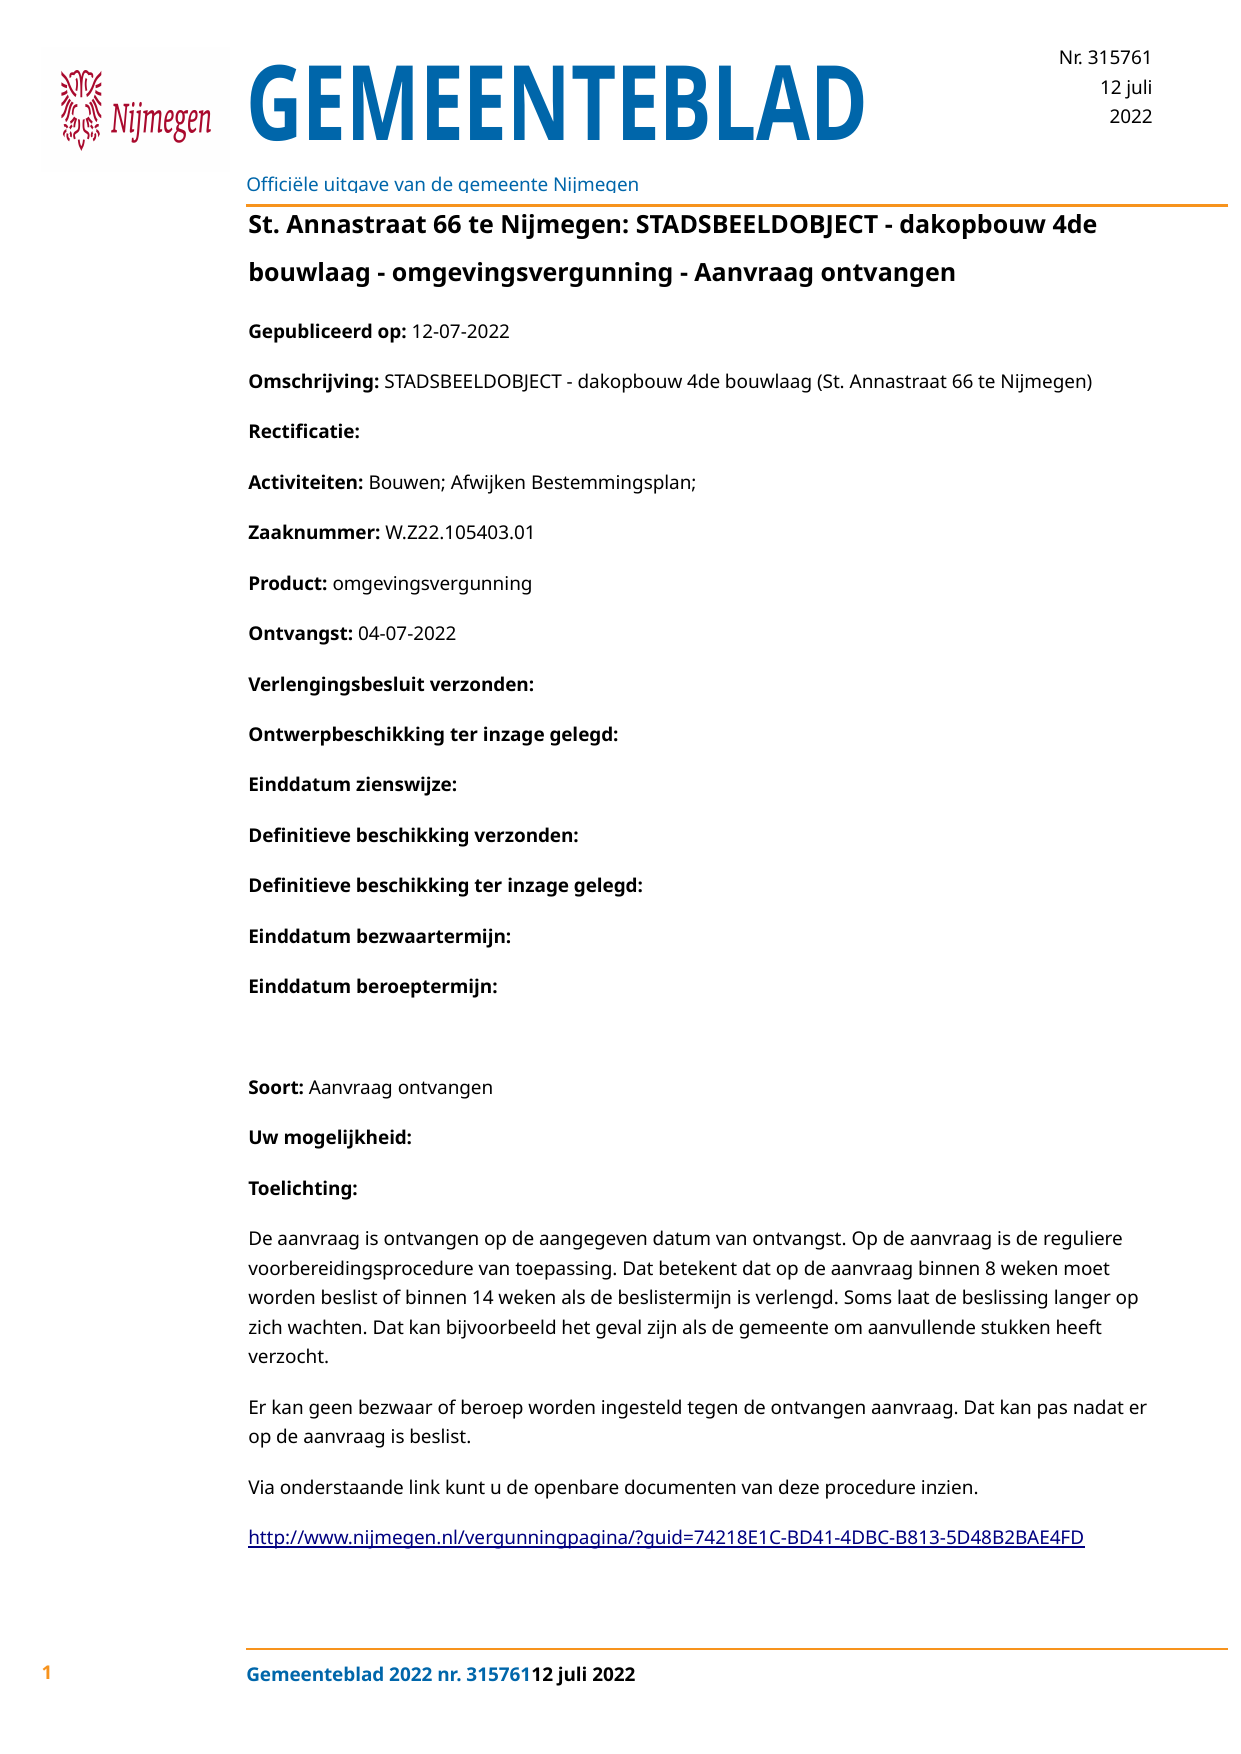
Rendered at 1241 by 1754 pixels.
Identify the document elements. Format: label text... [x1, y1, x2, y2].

text Einddatum zienswijze: [248, 772, 1152, 797]
text Definitieve beschikking verzonden: [248, 822, 1152, 848]
text St. Annastraat 66 te Nijmegen: STADSBEELDOBJECT - dakopbouw 4de bouwlaag - omgevingsvergunning - Aanvraag ontvangen [248, 207, 1152, 288]
text http://www.nijmegen.nl/vergunningpagina/?guid=74218E1C-BD41-4DBC-B813-5D48B2BAE4FD [248, 1524, 1152, 1550]
text De aanvraag is ontvangen op de aangegeven datum van ontvangst. Op de aanvraag is de reguliere voorbereidingsprocedure van toepassing. Dat betekent dat op de aanvraag binnen 8 weken moet worden beslist of binnen 14 weken als de beslistermijn is verlengd. Soms laat de beslissing langer op zich wachten. Dat kan bijvoorbeeld het geval zijn als de gemeente om aanvullende stukken heeft verzocht. [248, 1225, 1152, 1369]
picture [41, 47, 231, 172]
text Gepubliceerd op: 12-07-2022 [248, 318, 1152, 344]
text Omschrijving: STADSBEELDOBJECT - dakopbouw 4de bouwlaag (St. Annastraat 66 te Nijmegen) [248, 368, 1152, 394]
text Zaaknummer: W.Z22.105403.01 [248, 519, 1152, 545]
text Via onderstaande link kunt u de openbare documenten van deze procedure inzien. [248, 1474, 1152, 1500]
text Rectificatie: [248, 419, 1152, 444]
text Activiteiten: Bouwen; Afwijken Bestemmingsplan; [248, 469, 1152, 495]
text Soort: Aanvraag ontvangen [248, 1074, 1152, 1100]
text Uw mogelijkheid: [248, 1124, 1152, 1150]
text Er kan geen bezwaar of beroep worden ingesteld tegen de ontvangen aanvraag. Dat kan pas nadat er op de aanvraag is beslist. [248, 1394, 1152, 1449]
text Definitieve beschikking ter inzage gelegd: [248, 872, 1152, 898]
text Einddatum bezwaartermijn: [248, 923, 1152, 949]
text Toelichting: [248, 1175, 1152, 1201]
text Ontvangst: 04-07-2022 [248, 620, 1152, 646]
text Einddatum beroeptermijn: [248, 973, 1152, 999]
text Product: omgevingsvergunning [248, 570, 1152, 596]
text Verlengingsbesluit verzonden: [248, 671, 1152, 697]
text Ontwerpbeschikking ter inzage gelegd: [248, 721, 1152, 747]
